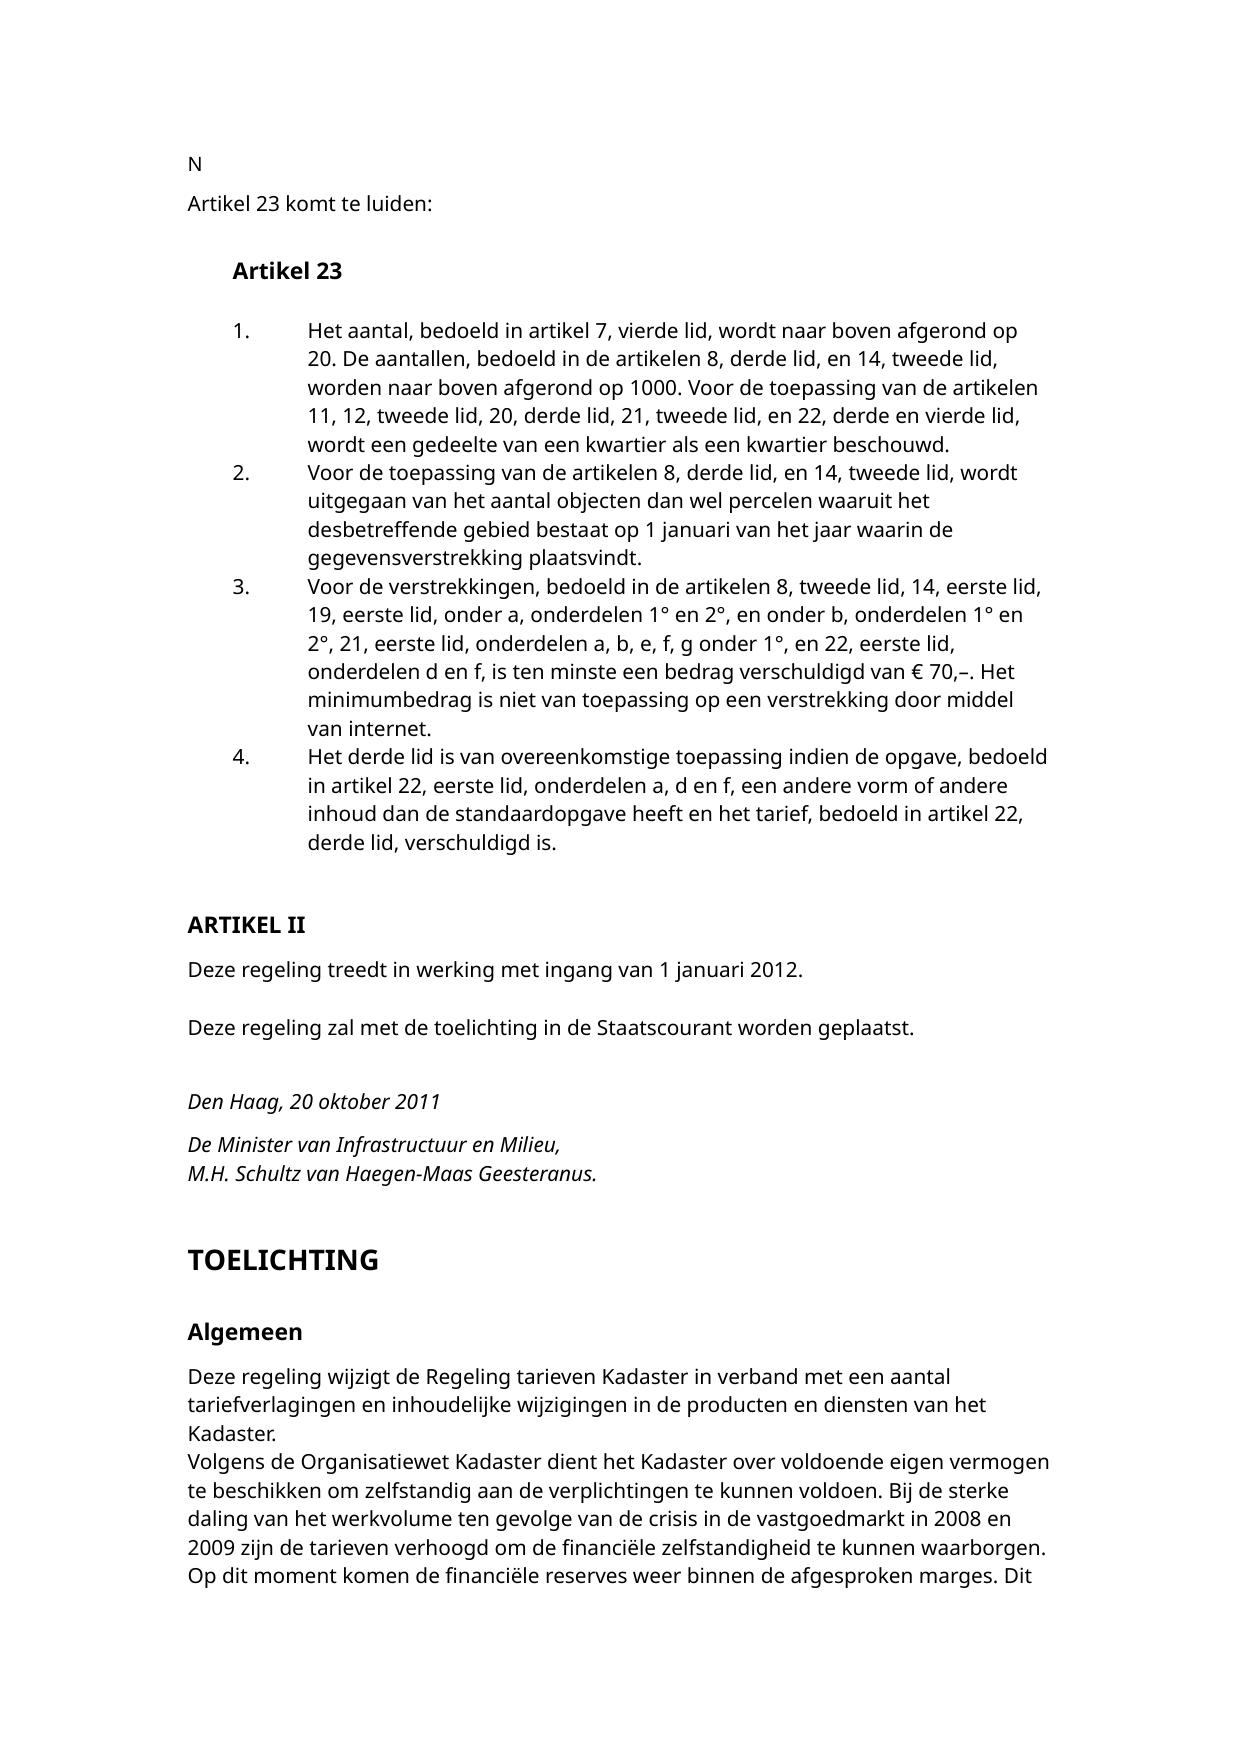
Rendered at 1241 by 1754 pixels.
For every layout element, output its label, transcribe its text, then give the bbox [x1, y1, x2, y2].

text Deze regeling zal met de toelichting in de Staatscourant worden geplaatst. [187, 1013, 1053, 1042]
subtitle Artikel 23 [232, 255, 1053, 286]
text Volgens de Organisatiewet Kadaster dient het Kadaster over voldoende eigen vermogen te beschikken om zelfstandig aan de verplichtingen te kunnen voldoen. Bij de sterke daling van het werkvolume ten gevolge van de crisis in de vastgoedmarkt in 2008 en 2009 zijn de tarieven verhoogd om de financiële zelfstandigheid te kunnen waarborgen. Op dit moment komen de financiële reserves weer binnen de afgesproken marges. Dit [187, 1447, 1053, 1589]
list Het aantal, bedoeld in artikel 7, vierde lid, wordt naar boven afgerond op 20. De aantallen, bedoeld in de artikelen 8, derde lid, en 14, tweede lid, worden naar boven afgerond op 1000. Voor de toepassing van de artikelen 11, 12, tweede lid, 20, derde lid, 21, tweede lid, en 22, derde en vierde lid, wordt een gedeelte van een kwartier als een kwartier beschouwd. [232, 316, 1053, 458]
subtitle ARTIKEL II [187, 909, 1053, 940]
text De Minister van Infrastructuur en Milieu, [187, 1130, 1053, 1159]
list Voor de toepassing van de artikelen 8, derde lid, en 14, tweede lid, wordt uitgegaan van het aantal objecten dan wel percelen waaruit het desbetreffende gebied bestaat op 1 januari van het jaar waarin de gegevensverstrekking plaatsvindt. [232, 458, 1053, 572]
list Voor de verstrekkingen, bedoeld in de artikelen 8, tweede lid, 14, eerste lid, 19, eerste lid, onder a, onderdelen 1° en 2°, en onder b, onderdelen 1° en 2°, 21, eerste lid, onderdelen a, b, e, f, g onder 1°, en 22, eerste lid, onderdelen d en f, is ten minste een bedrag verschuldigd van € 70,–. Het minimumbedrag is niet van toepassing op een verstrekking door middel van internet. [232, 572, 1053, 742]
text N [187, 150, 1053, 177]
subtitle TOELICHTING [187, 1240, 1053, 1278]
text M.H. Schultz van Haegen-Maas Geesteranus. [187, 1159, 1053, 1187]
subtitle Algemeen [187, 1316, 1053, 1347]
text Artikel 23 komt te luiden: [187, 189, 1053, 217]
text Deze regeling wijzigt de Regeling tarieven Kadaster in verband met een aantal tariefverlagingen en inhoudelijke wijzigingen in de producten en diensten van het Kadaster. [187, 1362, 1053, 1447]
text Den Haag, 20 oktober 2011 [187, 1087, 1053, 1115]
list Het derde lid is van overeenkomstige toepassing indien de opgave, bedoeld in artikel 22, eerste lid, onderdelen a, d en f, een andere vorm of andere inhoud dan de standaardopgave heeft en het tarief, bedoeld in artikel 22, derde lid, verschuldigd is. [232, 742, 1053, 856]
text Deze regeling treedt in werking met ingang van 1 januari 2012. [187, 955, 1053, 983]
